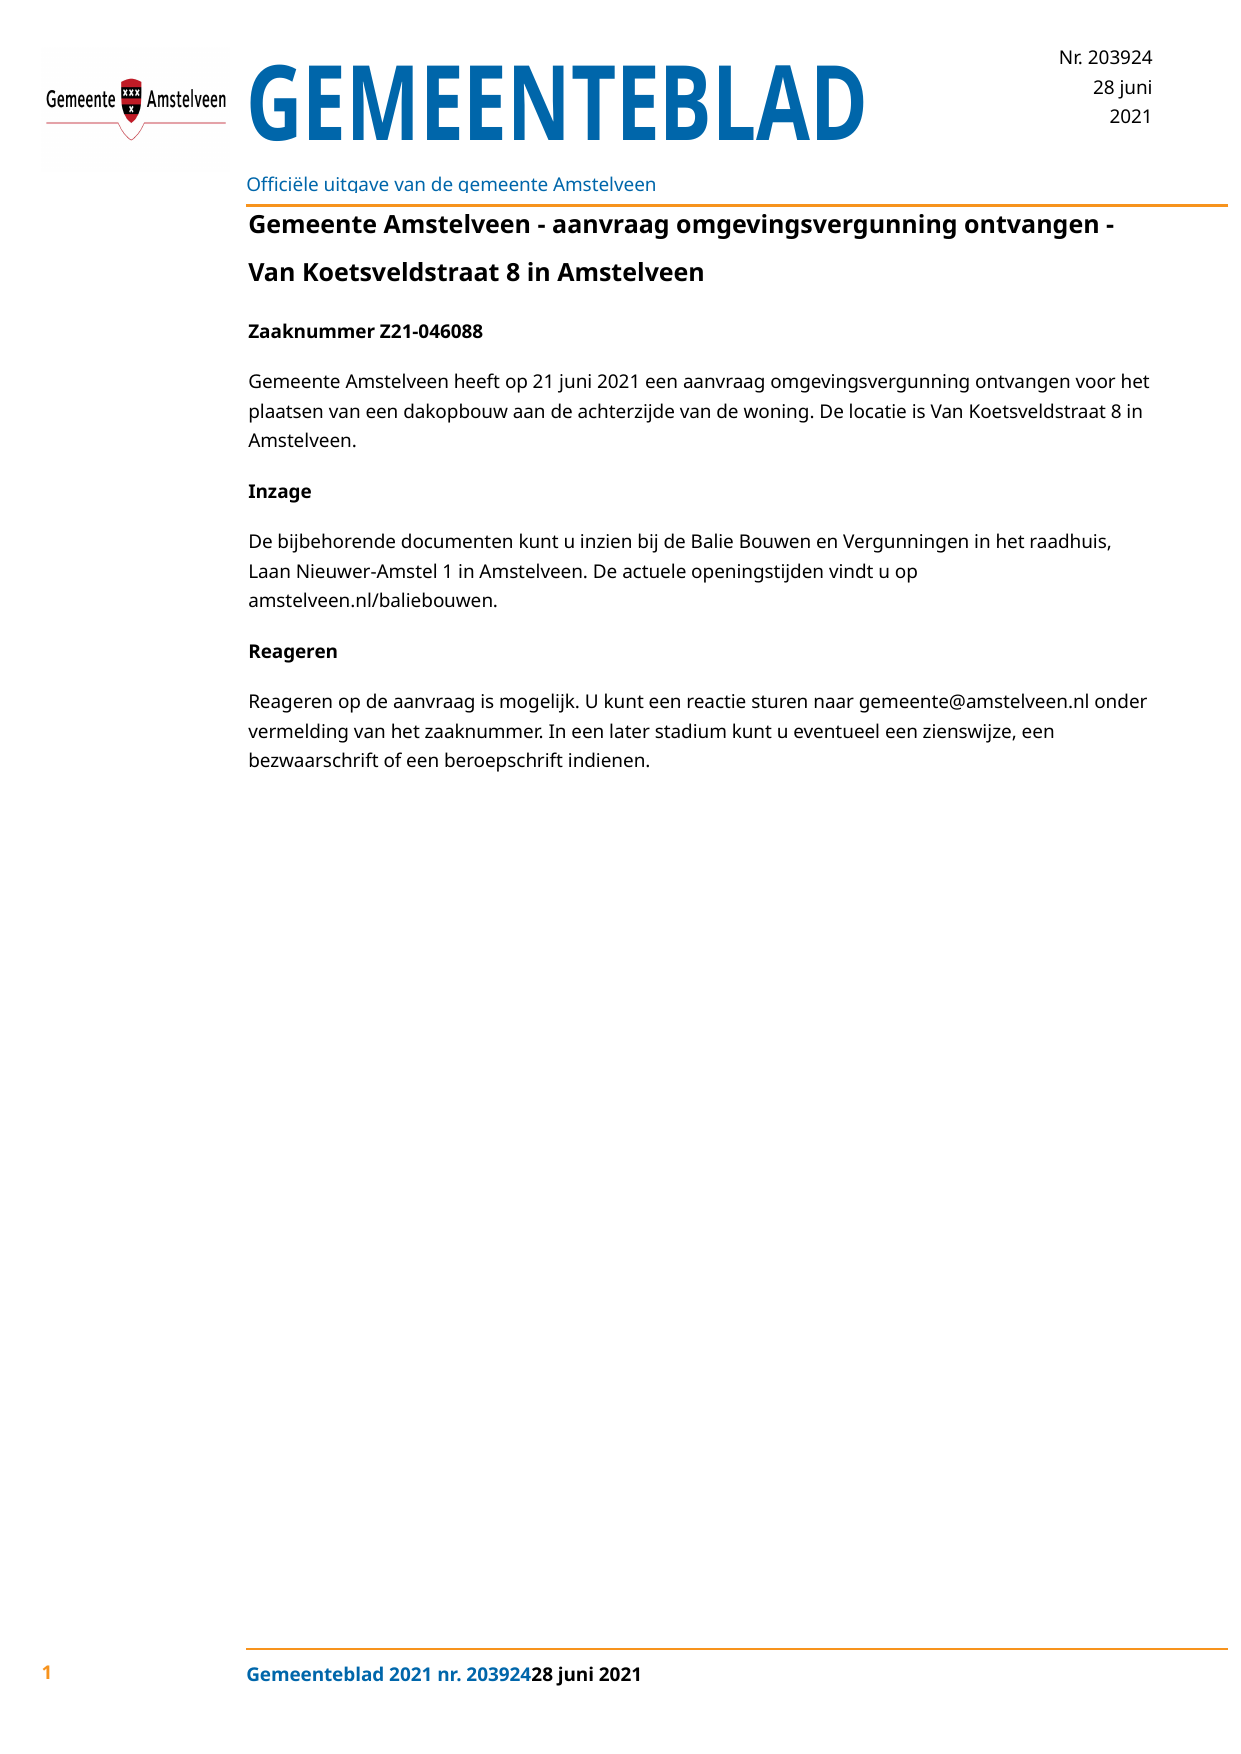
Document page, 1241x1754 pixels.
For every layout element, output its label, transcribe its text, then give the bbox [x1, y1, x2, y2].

picture [41, 47, 231, 172]
text Zaaknummer Z21-046088 [248, 318, 1152, 344]
text De bijbehorende documenten kunt u inzien bij de Balie Bouwen en Vergunningen in het raadhuis, Laan Nieuwer-Amstel 1 in Amstelveen. De actuele openingstijden vindt u op amstelveen.nl/baliebouwen. [248, 528, 1152, 613]
text Gemeente Amstelveen - aanvraag omgevingsvergunning ontvangen - Van Koetsveldstraat 8 in Amstelveen [248, 207, 1152, 288]
text Reageren op de aanvraag is mogelijk. U kunt een reactie sturen naar gemeente@amstelveen.nl onder vermelding van het zaaknummer. In een later stadium kunt u eventueel een zienswijze, een bezwaarschrift of een beroepschrift indienen. [248, 688, 1152, 773]
text Inzage [248, 478, 1152, 504]
text Gemeente Amstelveen heeft op 21 juni 2021 een aanvraag omgevingsvergunning ontvangen voor het plaatsen van een dakopbouw aan de achterzijde van de woning. De locatie is Van Koetsveldstraat 8 in Amstelveen. [248, 368, 1152, 453]
text Reageren [248, 638, 1152, 664]
